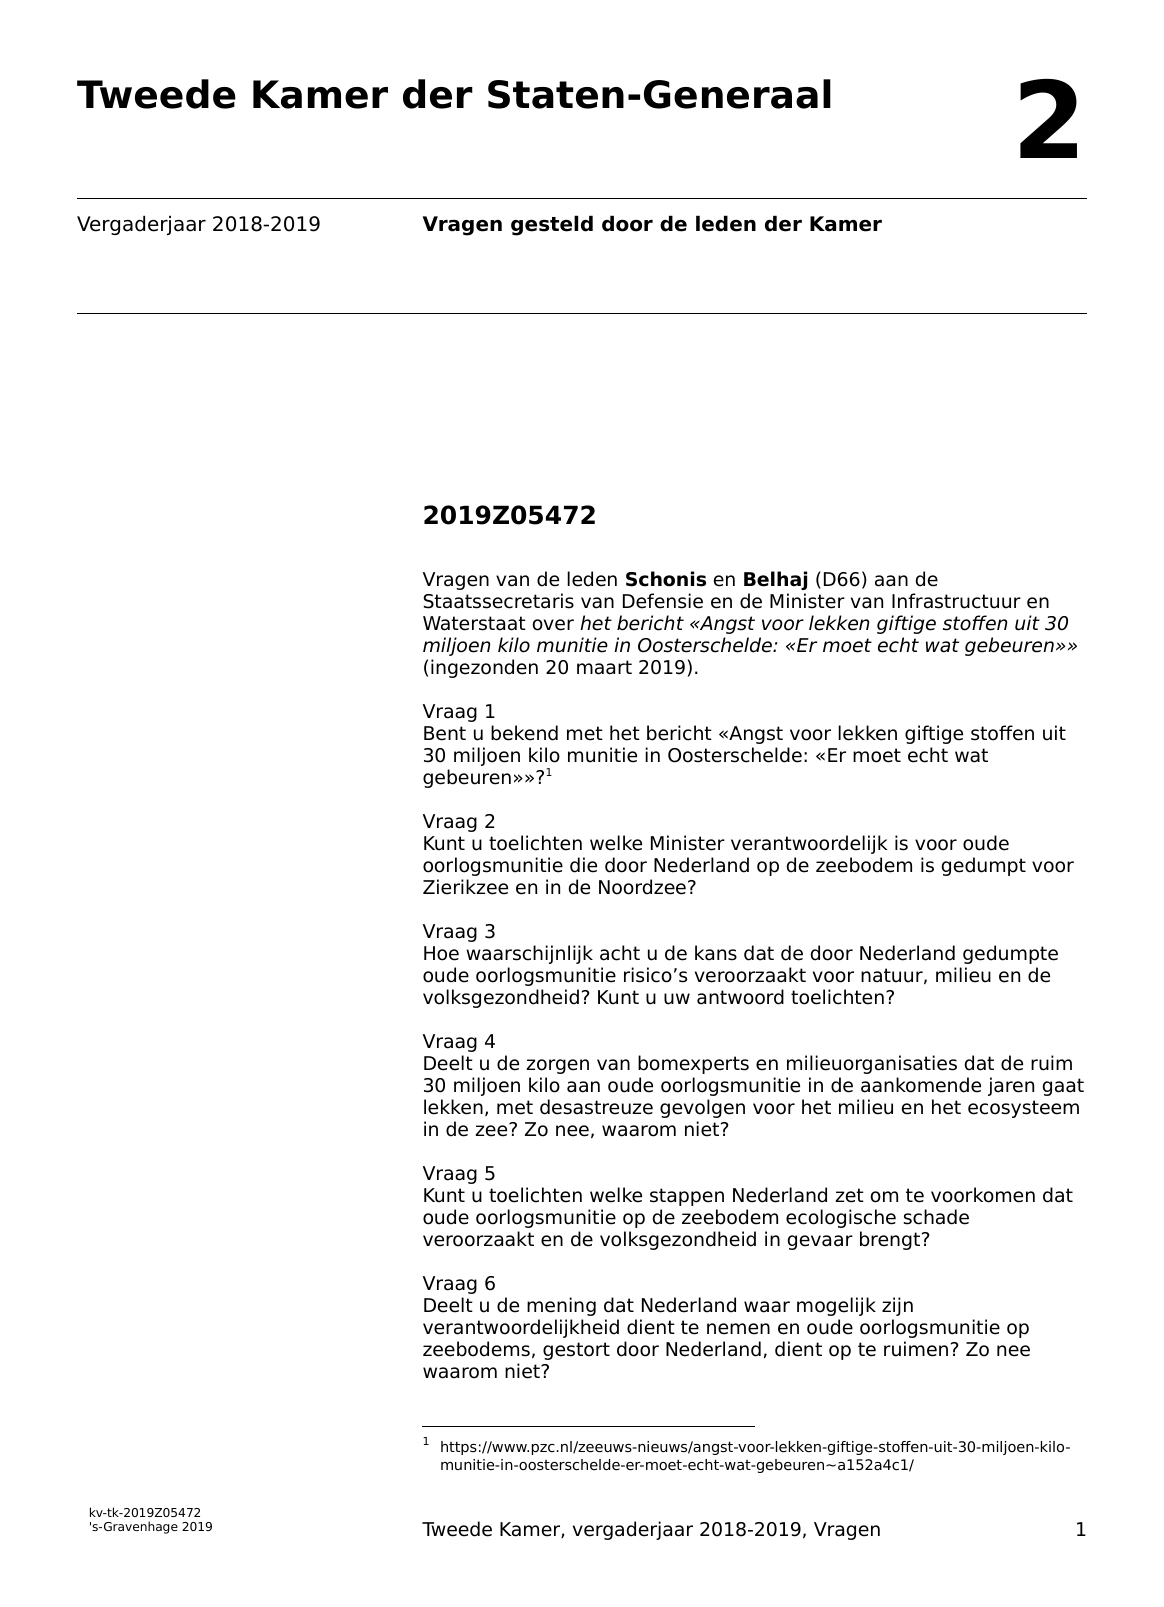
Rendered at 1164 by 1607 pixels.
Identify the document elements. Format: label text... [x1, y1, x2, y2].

text Vragen van de leden Schonis en Belhaj (D66) aan de Staatssecretaris van Defensie en de Minister van Infrastructuur en Waterstaat over het bericht «Angst voor lekken giftige stoffen uit 30 miljoen kilo munitie in Oosterschelde: «Er moet echt wat gebeuren»» (ingezonden 20 maart 2019). [422, 569, 1087, 679]
table_header Tweede Kamer der Staten-Generaal [77, 59, 886, 198]
text Vraag 3 [422, 921, 1087, 943]
text Bent u bekend met het bericht «Angst voor lekken giftige stoffen uit 30 miljoen kilo munitie in Oosterschelde: «Er moet echt wat gebeuren»»? [422, 723, 1087, 789]
text Kunt u toelichten welke Minister verantwoordelijk is voor oude oorlogsmunitie die door Nederland op de zeebodem is gedumpt voor Zierikzee en in de Noordzee? [422, 833, 1087, 899]
text kv-tk-2019Z05472 [88, 1506, 323, 1520]
text Kunt u toelichten welke stappen Nederland zet om te voorkomen dat oude oorlogsmunitie op de zeebodem ecologische schade veroorzaakt en de volksgezondheid in gevaar brengt? [422, 1185, 1087, 1251]
text 's-Gravenhage 2019 [88, 1520, 323, 1534]
text Vraag 2 [422, 811, 1087, 833]
text Vraag 4 [422, 1031, 1087, 1053]
text Deelt u de zorgen van bomexperts en milieuorganisaties dat de ruim 30 miljoen kilo aan oude oorlogsmunitie in de aankomende jaren gaat lekken, met desastreuze gevolgen voor het milieu en het ecosysteem in de zee? Zo nee, waarom niet? [422, 1053, 1087, 1141]
table_cell Vragen gesteld door de leden der Kamer [422, 199, 1087, 313]
text Deelt u de mening dat Nederland waar mogelijk zijn verantwoordelijkheid dient te nemen en oude oorlogsmunitie op zeebodems, gestort door Nederland, dient op te ruimen? Zo nee waarom niet? [422, 1295, 1087, 1383]
text Vraag 6 [422, 1273, 1087, 1295]
text https://www.pzc.nl/zeeuws-nieuws/angst-voor-lekken-giftige-stoffen-uit-30-miljoen-kilo-munitie-in-oosterschelde-er-moet-echt-wat-gebeuren~a152a4c1/ [422, 1435, 1087, 1474]
text Vraag 1 [422, 701, 1087, 723]
table_cell Vergaderjaar 2018-2019 [77, 199, 422, 313]
text Vraag 5 [422, 1163, 1087, 1185]
text 2019Z05472 [422, 501, 1087, 531]
table_header 2 [886, 59, 1087, 198]
text Hoe waarschijnlijk acht u de kans dat de door Nederland gedumpte oude oorlogsmunitie risico’s veroorzaakt voor natuur, milieu en de volksgezondheid? Kunt u uw antwoord toelichten? [422, 943, 1087, 1009]
